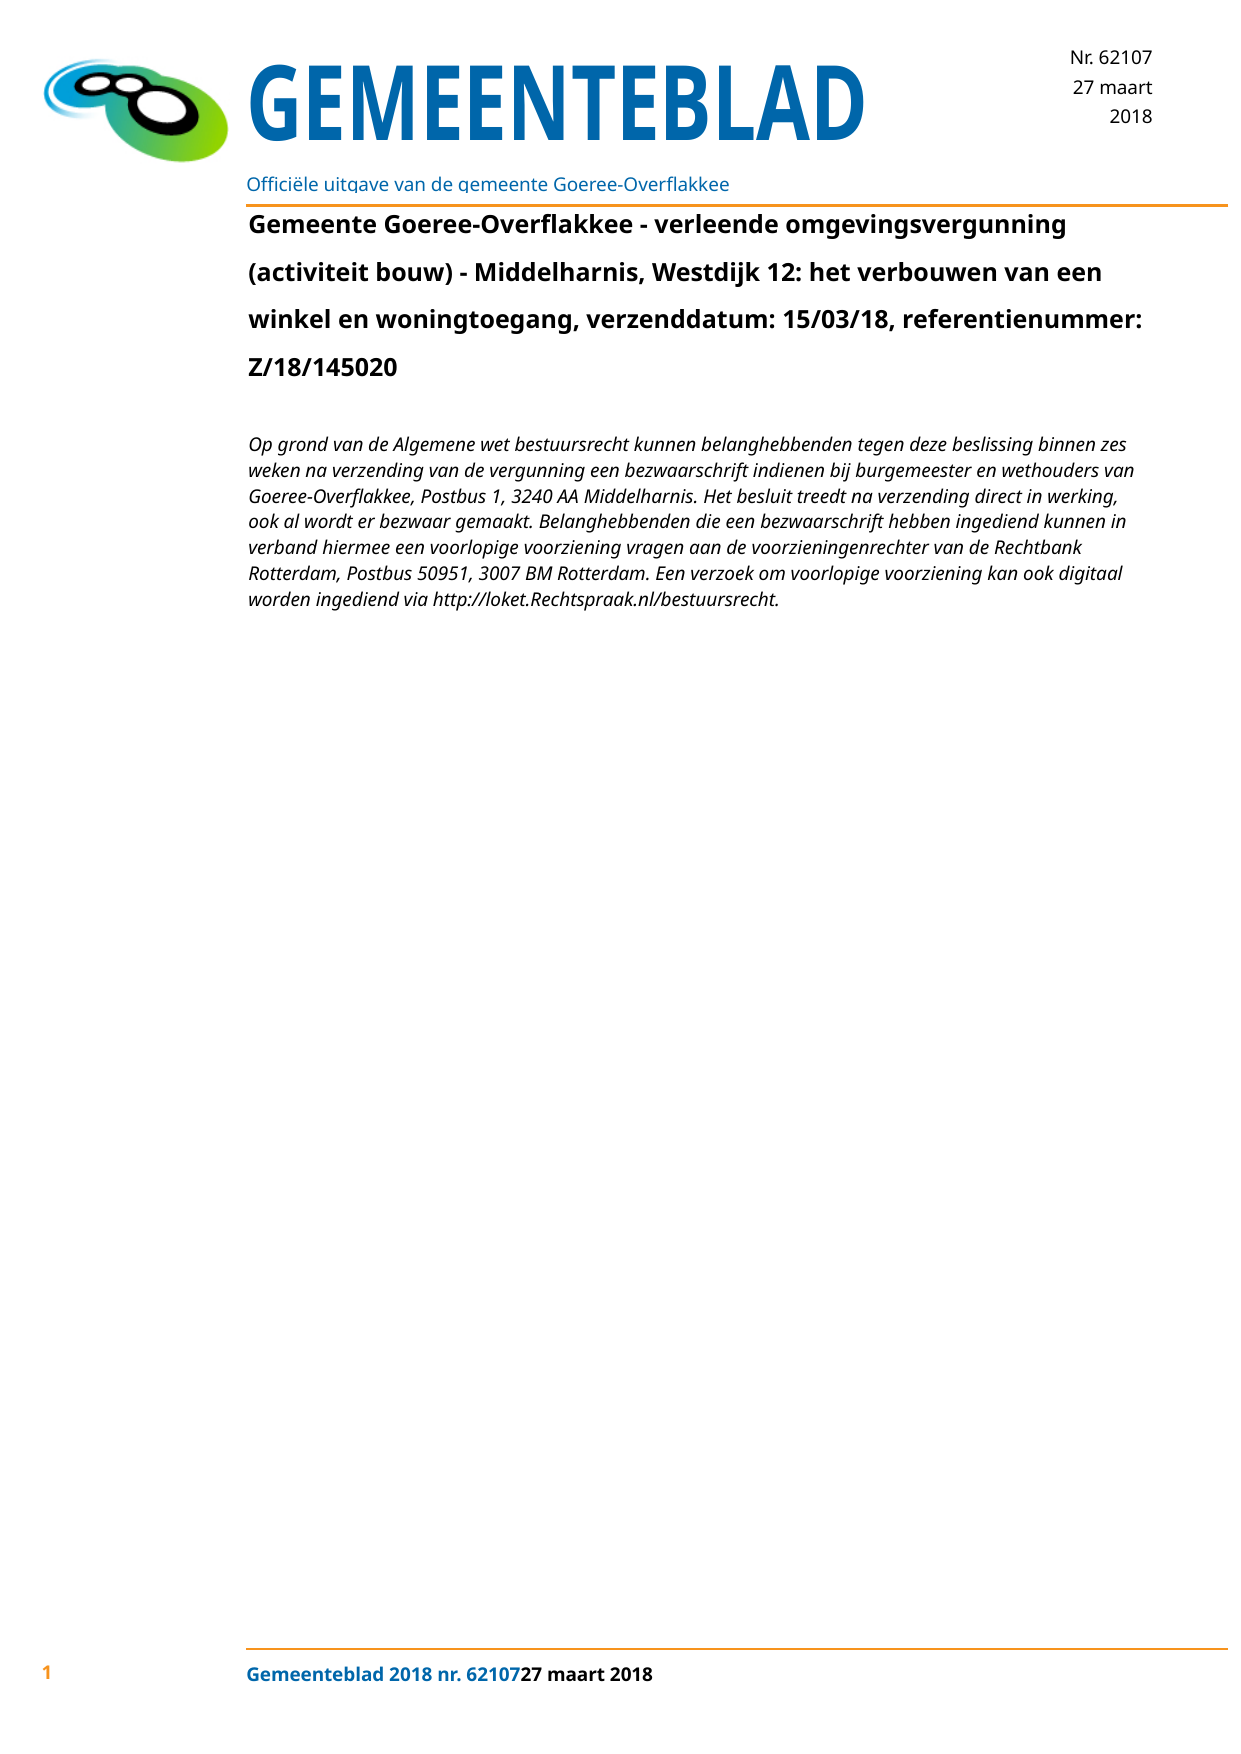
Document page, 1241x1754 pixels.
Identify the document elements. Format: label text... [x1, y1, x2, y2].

picture [41, 47, 231, 172]
text Gemeente Goeree-Overflakkee - verleende omgevingsvergunning (activiteit bouw) - Middelharnis, Westdijk 12: het verbouwen van een winkel en woningtoegang, verzenddatum: 15/03/18, referentienummer: Z/18/145020 [248, 207, 1152, 384]
text Op grond van de Algemene wet bestuursrecht kunnen belanghebbenden tegen deze beslissing binnen zes weken na verzending van de vergunning een bezwaarschrift indienen bij burgemeester en wethouders van Goeree-Overflakkee, Postbus 1, 3240 AA Middelharnis. Het besluit treedt na verzending direct in werking, ook al wordt er bezwaar gemaakt. Belanghebbenden die een bezwaarschrift hebben ingediend kunnen in verband hiermee een voorlopige voorziening vragen aan de voorzieningenrechter van de Rechtbank Rotterdam, Postbus 50951, 3007 BM Rotterdam. Een verzoek om voorlopige voorziening kan ook digitaal worden ingediend via http://loket.Rechtspraak.nl/bestuursrecht. [248, 431, 1152, 611]
